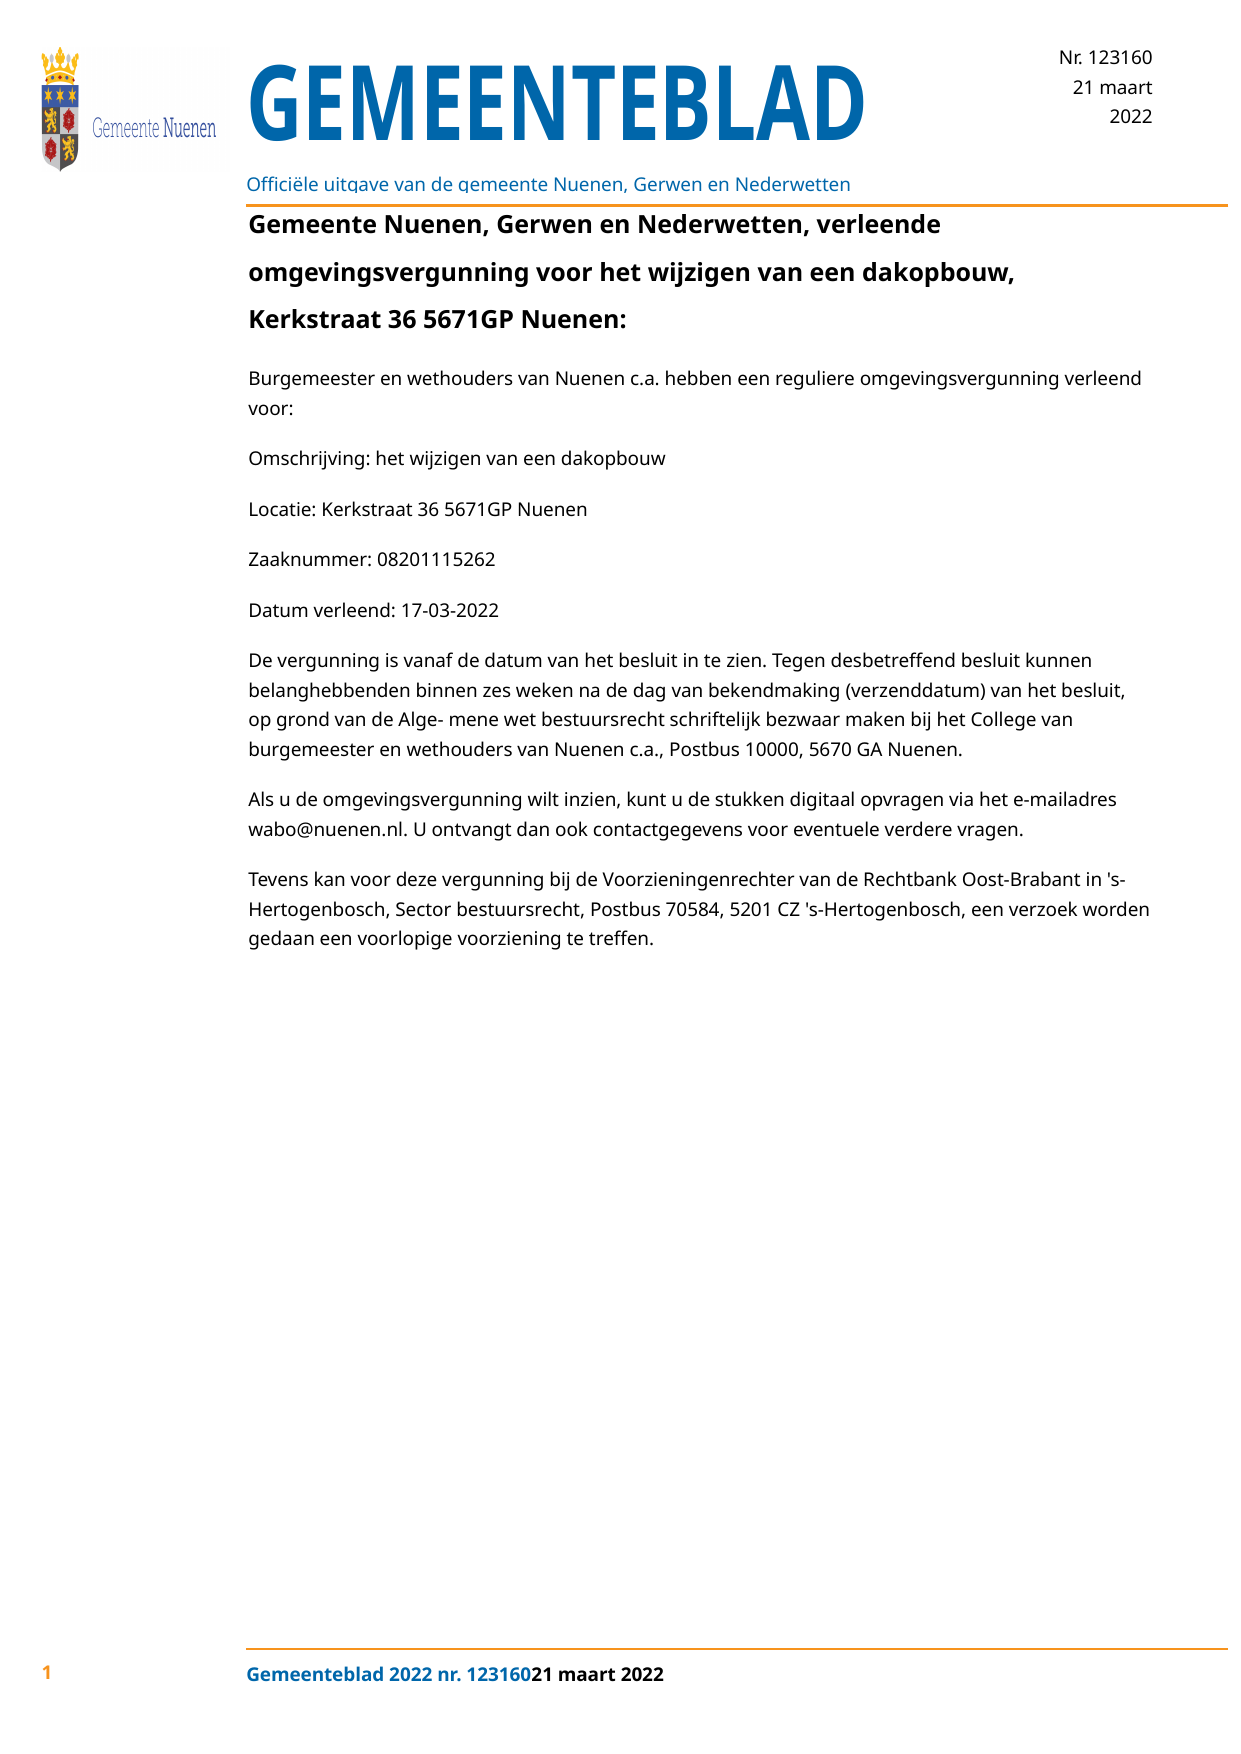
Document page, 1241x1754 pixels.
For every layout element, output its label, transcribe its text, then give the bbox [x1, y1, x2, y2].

text Datum verleend: 17-03-2022 [248, 597, 1152, 622]
text Locatie: Kerkstraat 36 5671GP Nuenen [248, 496, 1152, 522]
text Als u de omgevingsvergunning wilt inzien, kunt u de stukken digitaal opvragen via het e-mailadres wabo@nuenen.nl. U ontvangt dan ook contactgegevens voor eventuele verdere vragen. [248, 786, 1152, 842]
picture [41, 47, 231, 172]
text Zaaknummer: 08201115262 [248, 546, 1152, 572]
text Burgemeester en wethouders van Nuenen c.a. hebben een reguliere omgevingsvergunning verleend voor: [248, 366, 1152, 421]
text Gemeente Nuenen, Gerwen en Nederwetten, verleende omgevingsvergunning voor het wijzigen van een dakopbouw, Kerkstraat 36 5671GP Nuenen: [248, 207, 1152, 336]
text Omschrijving: het wijzigen van een dakopbouw [248, 446, 1152, 471]
text De vergunning is vanaf de datum van het besluit in te zien. Tegen desbetreffend besluit kunnen belanghebbenden binnen zes weken na de dag van bekendmaking (verzenddatum) van het besluit, op grond van de Alge- mene wet bestuursrecht schriftelijk bezwaar maken bij het College van burgemeester en wethouders van Nuenen c.a., Postbus 10000, 5670 GA Nuenen. [248, 647, 1152, 762]
text Tevens kan voor deze vergunning bij de Voorzieningenrechter van de Rechtbank Oost-Brabant in 's-Hertogenbosch, Sector bestuursrecht, Postbus 70584, 5201 CZ 's-Hertogenbosch, een verzoek worden gedaan een voorlopige voorziening te treffen. [248, 866, 1152, 951]
